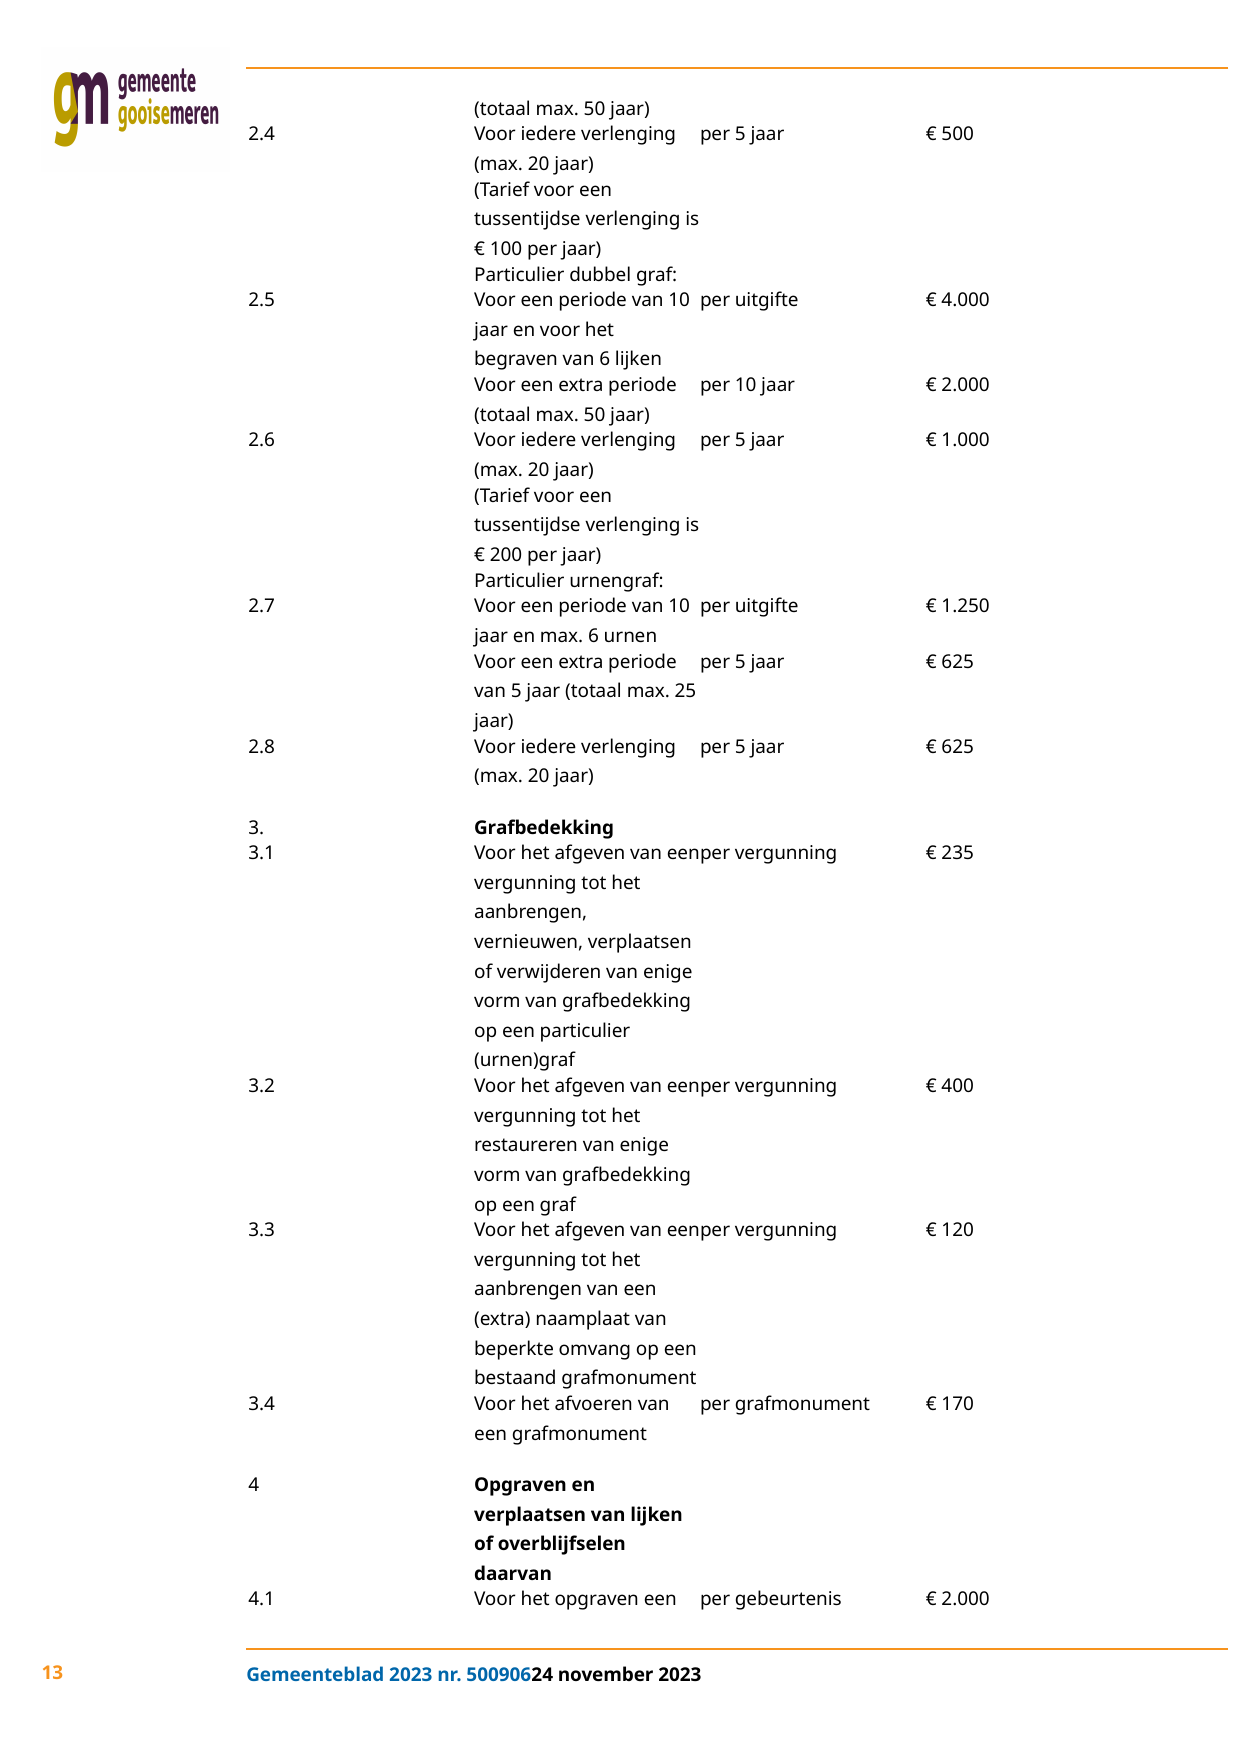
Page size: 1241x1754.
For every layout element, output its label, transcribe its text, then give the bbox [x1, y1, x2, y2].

table_cell Voor iedere verlenging (max. 20 jaar) [474, 121, 700, 176]
table_cell € 625 [926, 733, 1152, 788]
table_cell Voor iedere verlenging (max. 20 jaar) [474, 427, 700, 482]
table_cell [700, 1471, 926, 1586]
table_cell per vergunning [700, 1216, 926, 1390]
table_cell € 235 [926, 840, 1152, 1072]
table_cell [700, 1445, 926, 1471]
table_cell € 170 [926, 1390, 1152, 1445]
table_cell per 10 jaar [700, 371, 926, 427]
table_cell 2.6 [248, 427, 474, 482]
table_cell [248, 567, 474, 593]
table_cell 3.2 [248, 1073, 474, 1216]
table_cell 3.4 [248, 1390, 474, 1445]
table_cell [248, 371, 474, 427]
table_cell per uitgifte [700, 593, 926, 648]
table_cell [700, 567, 926, 593]
picture [41, 47, 231, 172]
table_cell € 2.000 [926, 371, 1152, 427]
table_cell [700, 176, 926, 261]
table_cell [926, 1445, 1152, 1471]
table_cell [926, 1471, 1152, 1586]
table_cell € 120 [926, 1216, 1152, 1390]
table_cell Opgraven en verplaatsen van lijken of overblijfselen daarvan [474, 1471, 700, 1586]
table_cell € 2.000 [926, 1586, 1152, 1611]
table_cell Voor het opgraven een [474, 1586, 700, 1611]
table_cell [700, 95, 926, 121]
table_cell Particulier dubbel graf: [474, 261, 700, 286]
table_cell per 5 jaar [700, 427, 926, 482]
table_cell 2.5 [248, 286, 474, 371]
table_cell [700, 261, 926, 286]
table_cell [926, 482, 1152, 567]
table_cell [700, 814, 926, 839]
table_cell [248, 176, 474, 261]
table_cell per vergunning [700, 1073, 926, 1216]
table_cell Voor een periode van 10 jaar en max. 6 urnen [474, 593, 700, 648]
table_cell per 5 jaar [700, 648, 926, 733]
table_cell per grafmonument [700, 1390, 926, 1445]
table_cell € 500 [926, 121, 1152, 176]
table_cell [248, 482, 474, 567]
table_cell per gebeurtenis [700, 1586, 926, 1611]
table_cell (Tarief voor een tussentijdse verlenging is € 200 per jaar) [474, 482, 700, 567]
table_cell € 4.000 [926, 286, 1152, 371]
table_cell [248, 261, 474, 286]
table_cell 2.8 [248, 733, 474, 788]
table_cell [474, 1445, 700, 1471]
table_cell Voor het afgeven van een vergunning tot het restaureren van enige vorm van grafbedekking op een graf [474, 1073, 700, 1216]
table_cell [926, 567, 1152, 593]
table_cell [926, 95, 1152, 121]
table_cell [926, 788, 1152, 814]
table_cell Voor een periode van 10 jaar en voor het begraven van 6 lijken [474, 286, 700, 371]
table_cell Voor iedere verlenging (max. 20 jaar) [474, 733, 700, 788]
table_cell [926, 814, 1152, 839]
table_cell Voor het afgeven van een vergunning tot het aanbrengen, vernieuwen, verplaatsen of verwijderen van enige vorm van grafbedekking op een particulier (urnen)graf [474, 840, 700, 1072]
table_cell € 1.250 [926, 593, 1152, 648]
table_cell € 625 [926, 648, 1152, 733]
table_cell [700, 788, 926, 814]
table_cell 4 [248, 1471, 474, 1586]
table_cell [248, 788, 474, 814]
table_cell 2.4 [248, 121, 474, 176]
table_cell 4.1 [248, 1586, 474, 1611]
table_cell Voor het afgeven van een vergunning tot het aanbrengen van een (extra) naamplaat van beperkte omvang op een bestaand grafmonument [474, 1216, 700, 1390]
table_cell per vergunning [700, 840, 926, 1072]
table_cell per 5 jaar [700, 733, 926, 788]
table_cell 3.3 [248, 1216, 474, 1390]
table_cell [926, 261, 1152, 286]
table_cell [248, 1445, 474, 1471]
table_cell 3.1 [248, 840, 474, 1072]
table_cell (Tarief voor een tussentijdse verlenging is € 100 per jaar) [474, 176, 700, 261]
table_cell [248, 95, 474, 121]
table_cell Particulier urnengraf: [474, 567, 700, 593]
table_cell € 400 [926, 1073, 1152, 1216]
table_cell Voor een extra periode van 5 jaar (totaal max. 25 jaar) [474, 648, 700, 733]
table_cell 3. [248, 814, 474, 839]
table_cell Voor een extra periode (totaal max. 50 jaar) [474, 371, 700, 427]
table_cell [926, 176, 1152, 261]
table_cell 2.7 [248, 593, 474, 648]
table_cell per uitgifte [700, 286, 926, 371]
table_cell Grafbedekking [474, 814, 700, 839]
table_cell Voor het afvoeren van een grafmonument [474, 1390, 700, 1445]
table_cell (totaal max. 50 jaar) [474, 95, 700, 121]
table_cell [700, 482, 926, 567]
table_cell € 1.000 [926, 427, 1152, 482]
table_cell per 5 jaar [700, 121, 926, 176]
table_cell [248, 648, 474, 733]
table_cell [474, 788, 700, 814]
